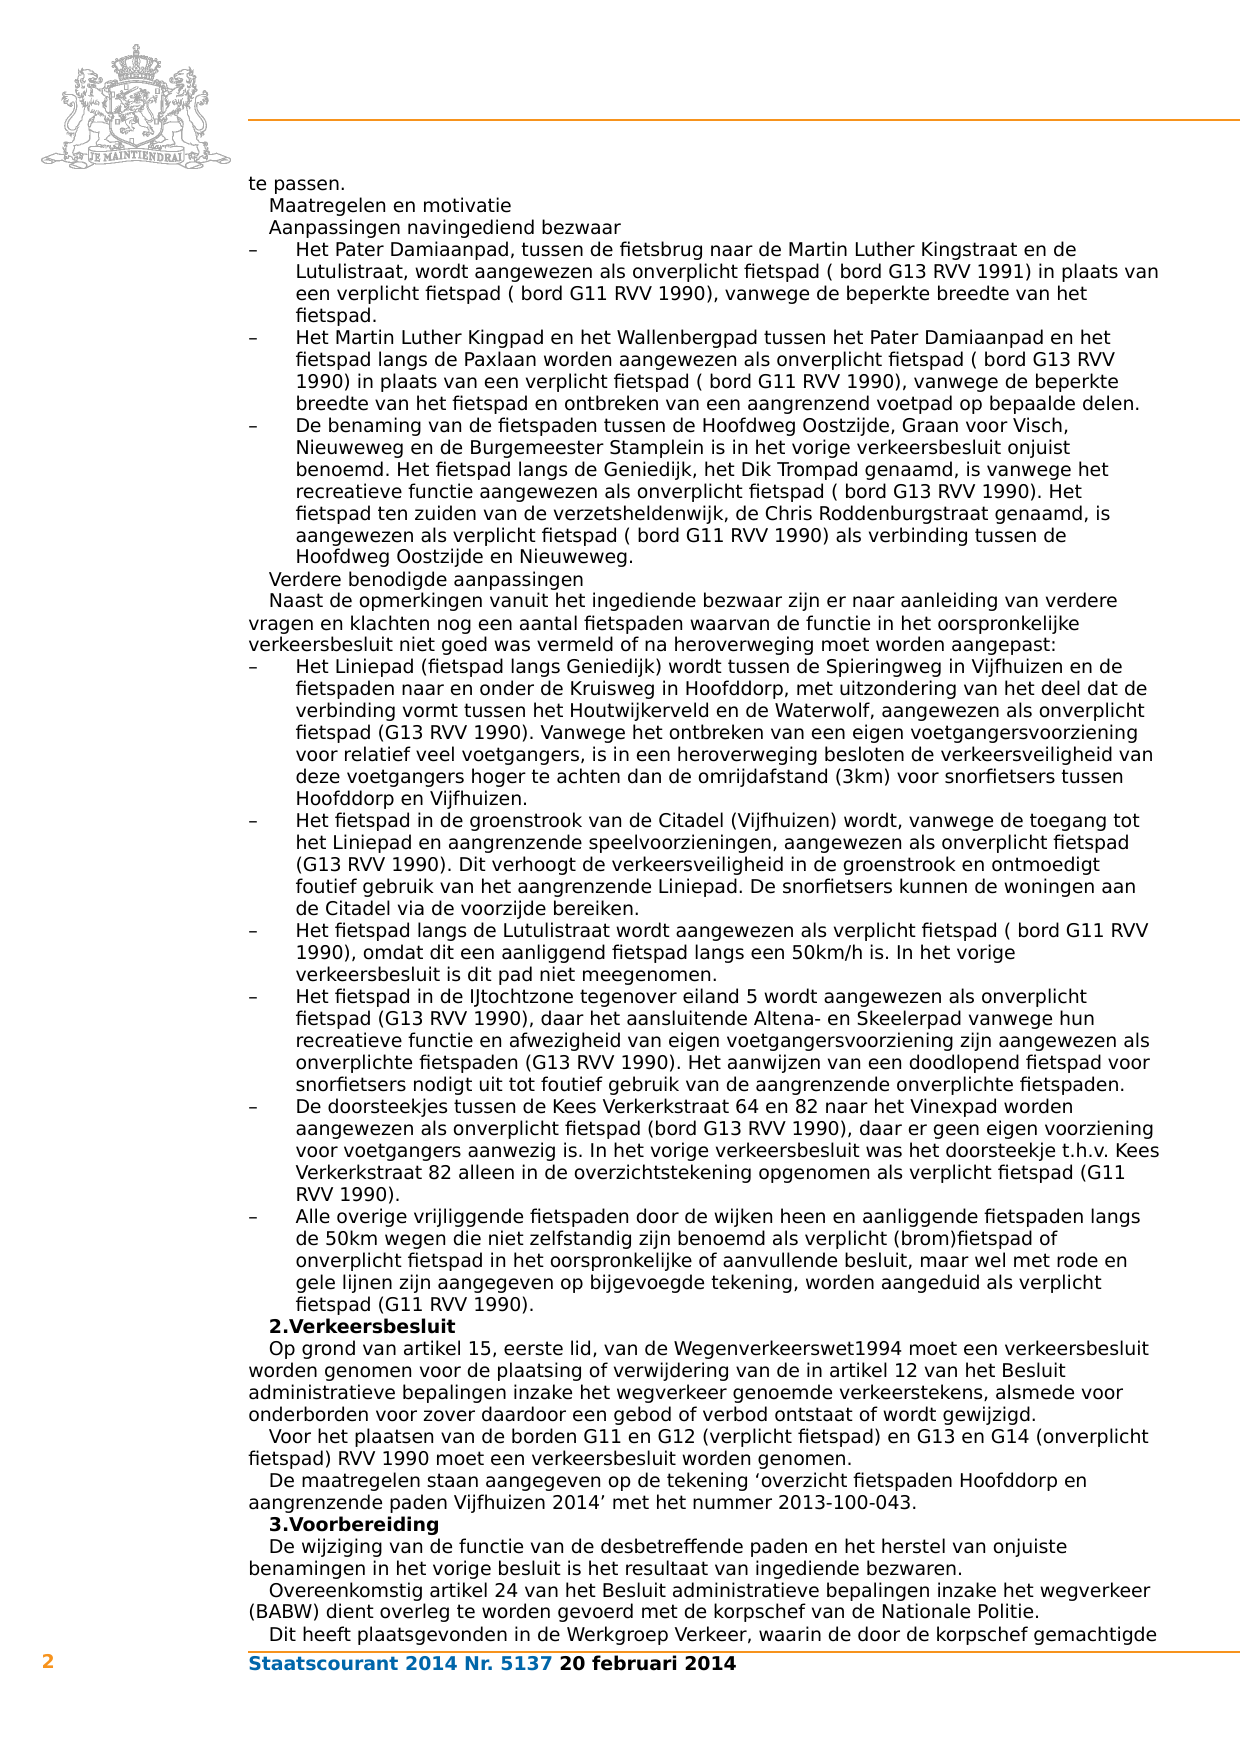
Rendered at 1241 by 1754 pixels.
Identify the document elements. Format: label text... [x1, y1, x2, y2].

text Overeenkomstig artikel 24 van het Besluit administratieve bepalingen inzake het wegverkeer (BABW) dient overleg te worden gevoerd met de korpschef van de Nationale Politie. [248, 1579, 1163, 1623]
text te passen. [248, 173, 1163, 195]
list Het Martin Luther Kingpad en het Wallenbergpad tussen het Pater Damiaanpad en het fietspad langs de Paxlaan worden aangewezen als onverplicht fietspad ( bord G13 RVV 1990) in plaats van een verplicht fietspad ( bord G11 RVV 1990), vanwege de beperkte breedte van het fietspad en ontbreken van een aangrenzend voetpad op bepaalde delen. [248, 327, 1163, 414]
text Op grond van artikel 15, eerste lid, van de Wegenverkeerswet1994 moet een verkeersbesluit worden genomen voor de plaatsing of verwijdering van de in artikel 12 van het Besluit administratieve bepalingen inzake het wegverkeer genoemde verkeerstekens, alsmede voor onderborden voor zover daardoor een gebod of verbod ontstaat of wordt gewijzigd. [248, 1338, 1163, 1426]
text Aanpassingen navingediend bezwaar [248, 217, 1163, 239]
list Het Pater Damiaanpad, tussen de fietsbrug naar de Martin Luther Kingstraat en de Lutulistraat, wordt aangewezen als onverplicht fietspad ( bord G13 RVV 1991) in plaats van een verplicht fietspad ( bord G11 RVV 1990), vanwege de beperkte breedte van het fietspad. [248, 239, 1163, 327]
list Het fietspad langs de Lutulistraat wordt aangewezen als verplicht fietspad ( bord G11 RVV 1990), omdat dit een aanliggend fietspad langs een 50km/h is. In het vorige verkeersbesluit is dit pad niet meegenomen. [248, 920, 1163, 986]
picture [41, 44, 231, 169]
list De doorsteekjes tussen de Kees Verkerkstraat 64 en 82 naar het Vinexpad worden aangewezen als onverplicht fietspad (bord G13 RVV 1990), daar er geen eigen voorziening voor voetgangers aanwezig is. In het vorige verkeersbesluit was het doorsteekje t.h.v. Kees Verkerkstraat 82 alleen in de overzichtstekening opgenomen als verplicht fietspad (G11 RVV 1990). [248, 1096, 1163, 1206]
list Het Liniepad (fietspad langs Geniedijk) wordt tussen de Spieringweg in Vijfhuizen en de fietspaden naar en onder de Kruisweg in Hoofddorp, met uitzondering van het deel dat de verbinding vormt tussen het Houtwijkerveld en de Waterwolf, aangewezen als onverplicht fietspad (G13 RVV 1990). Vanwege het ontbreken van een eigen voetgangersvoorziening voor relatief veel voetgangers, is in een heroverweging besloten de verkeersveiligheid van deze voetgangers hoger te achten dan de omrijdafstand (3km) voor snorfietsers tussen Hoofddorp en Vijfhuizen. [248, 656, 1163, 810]
list Alle overige vrijliggende fietspaden door de wijken heen en aanliggende fietspaden langs de 50km wegen die niet zelfstandig zijn benoemd als verplicht (brom)fietspad of onverplicht fietspad in het oorspronkelijke of aanvullende besluit, maar wel met rode en gele lijnen zijn aangegeven op bijgevoegde tekening, worden aangeduid als verplicht fietspad (G11 RVV 1990). [248, 1206, 1163, 1316]
text Naast de opmerkingen vanuit het ingediende bezwaar zijn er naar aanleiding van verdere vragen en klachten nog een aantal fietspaden waarvan de functie in het oorspronkelijke verkeersbesluit niet goed was vermeld of na heroverweging moet worden aangepast: [248, 590, 1163, 656]
text Voor het plaatsen van de borden G11 en G12 (verplicht fietspad) en G13 en G14 (onverplicht fietspad) RVV 1990 moet een verkeersbesluit worden genomen. [248, 1426, 1163, 1469]
text 2.Verkeersbesluit [248, 1316, 1163, 1338]
text Dit heeft plaatsgevonden in de Werkgroep Verkeer, waarin de door de korpschef gemachtigde [248, 1623, 1163, 1645]
text De wijziging van de functie van de desbetreffende paden en het herstel van onjuiste benamingen in het vorige besluit is het resultaat van ingediende bezwaren. [248, 1536, 1163, 1579]
list Het fietspad in de IJtochtzone tegenover eiland 5 wordt aangewezen als onverplicht fietspad (G13 RVV 1990), daar het aansluitende Altena- en Skeelerpad vanwege hun recreatieve functie en afwezigheid van eigen voetgangersvoorziening zijn aangewezen als onverplichte fietspaden (G13 RVV 1990). Het aanwijzen van een doodlopend fietspad voor snorfietsers nodigt uit tot foutief gebruik van de aangrenzende onverplichte fietspaden. [248, 986, 1163, 1096]
text 3.Voorbereiding [248, 1513, 1163, 1536]
text Maatregelen en motivatie [248, 195, 1163, 217]
text De maatregelen staan aangegeven op de tekening ‘overzicht fietspaden Hoofddorp en aangrenzende paden Vijfhuizen 2014’ met het nummer 2013-100-043. [248, 1469, 1163, 1513]
list De benaming van de fietspaden tussen de Hoofdweg Oostzijde, Graan voor Visch, Nieuweweg en de Burgemeester Stamplein is in het vorige verkeersbesluit onjuist benoemd. Het fietspad langs de Geniedijk, het Dik Trompad genaamd, is vanwege het recreatieve functie aangewezen als onverplicht fietspad ( bord G13 RVV 1990). Het fietspad ten zuiden van de verzetsheldenwijk, de Chris Roddenburgstraat genaamd, is aangewezen als verplicht fietspad ( bord G11 RVV 1990) als verbinding tussen de Hoofdweg Oostzijde en Nieuweweg. [248, 414, 1163, 568]
text Verdere benodigde aanpassingen [248, 568, 1163, 590]
list Het fietspad in de groenstrook van de Citadel (Vijfhuizen) wordt, vanwege de toegang tot het Liniepad en aangrenzende speelvoorzieningen, aangewezen als onverplicht fietspad (G13 RVV 1990). Dit verhoogt de verkeersveiligheid in de groenstrook en ontmoedigt foutief gebruik van het aangrenzende Liniepad. De snorfietsers kunnen de woningen aan de Citadel via de voorzijde bereiken. [248, 810, 1163, 920]
